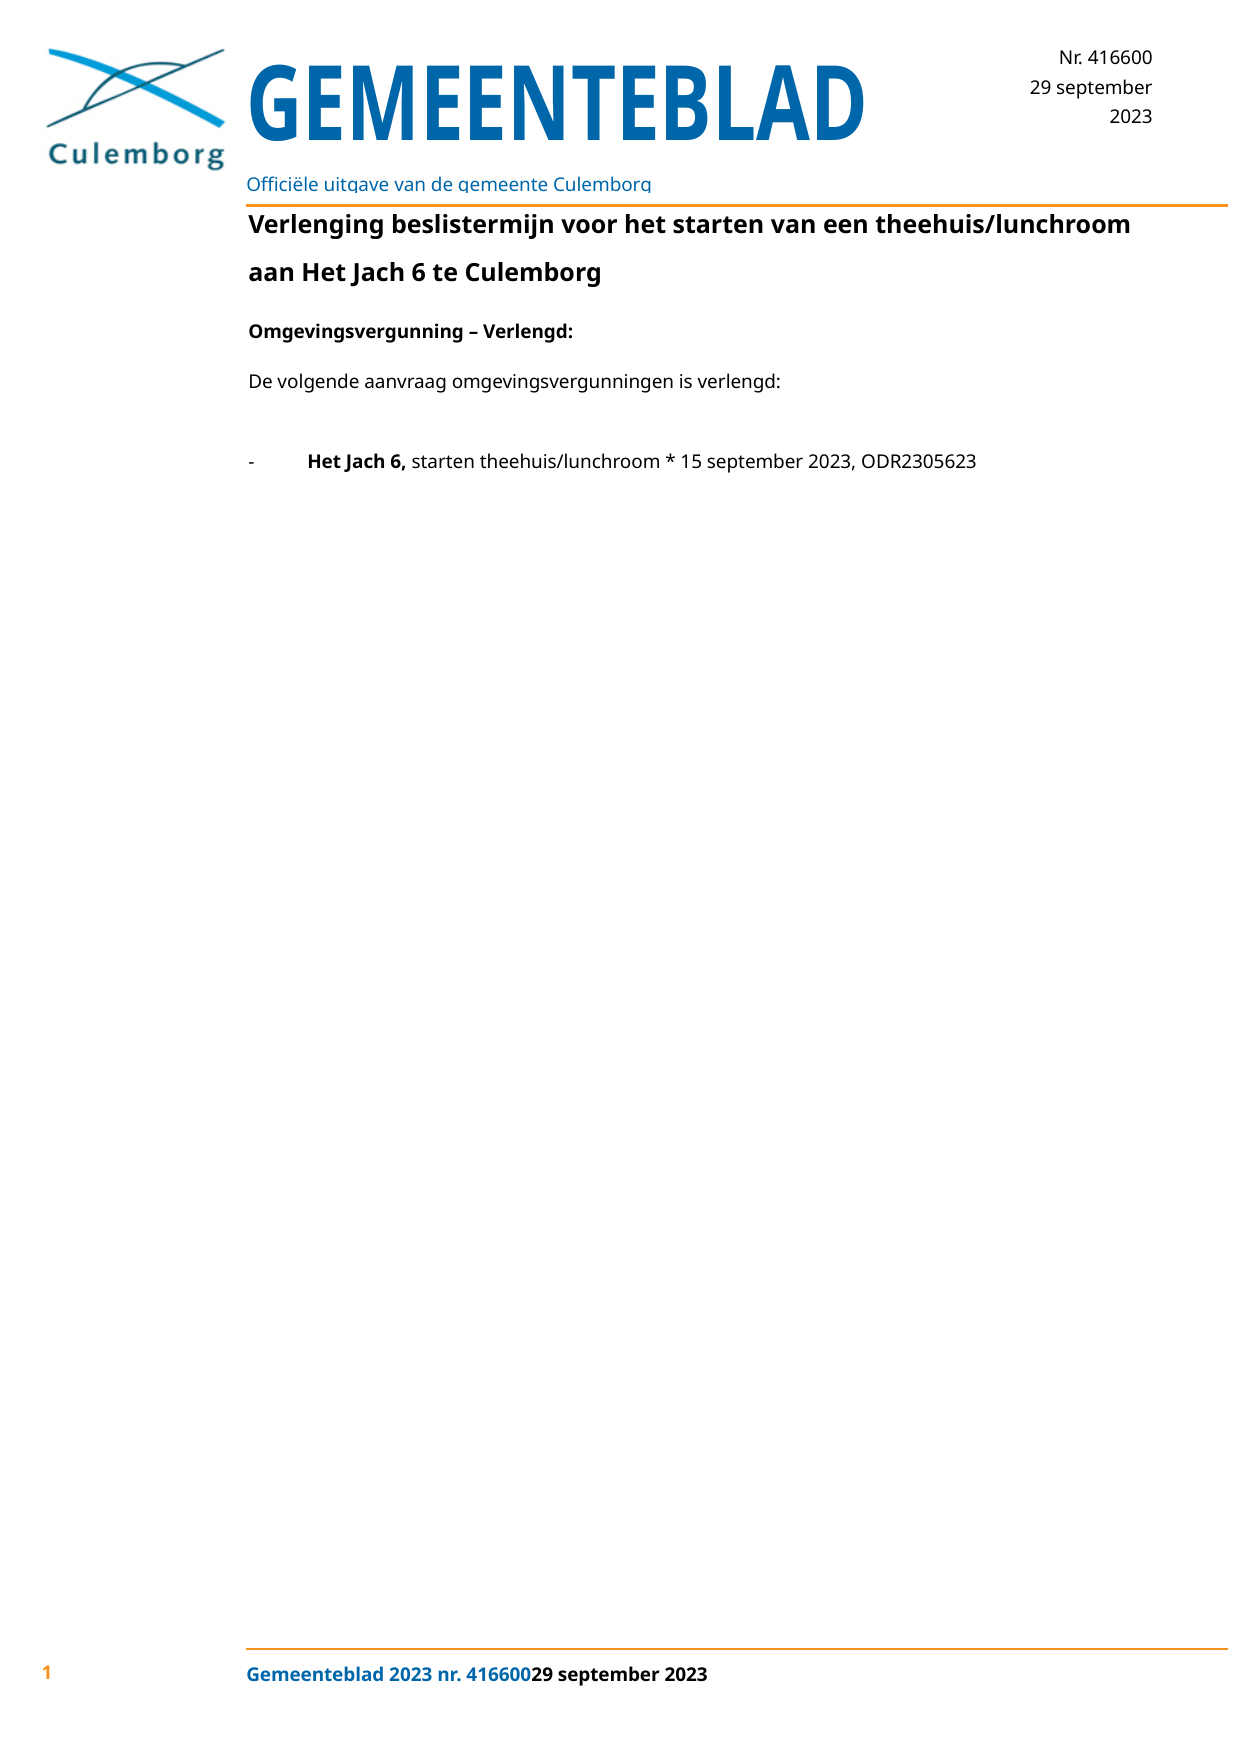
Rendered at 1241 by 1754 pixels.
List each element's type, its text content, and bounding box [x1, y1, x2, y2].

text Verlenging beslistermijn voor het starten van een theehuis/lunchroom aan Het Jach 6 te Culemborg [248, 207, 1152, 288]
text De volgende aanvraag omgevingsvergunningen is verlengd: [248, 368, 1152, 394]
text Omgevingsvergunning – Verlengd: [248, 318, 1152, 344]
list Het Jach 6, starten theehuis/lunchroom * 15 september 2023, ODR2305623 [248, 448, 1152, 474]
picture [41, 47, 231, 172]
